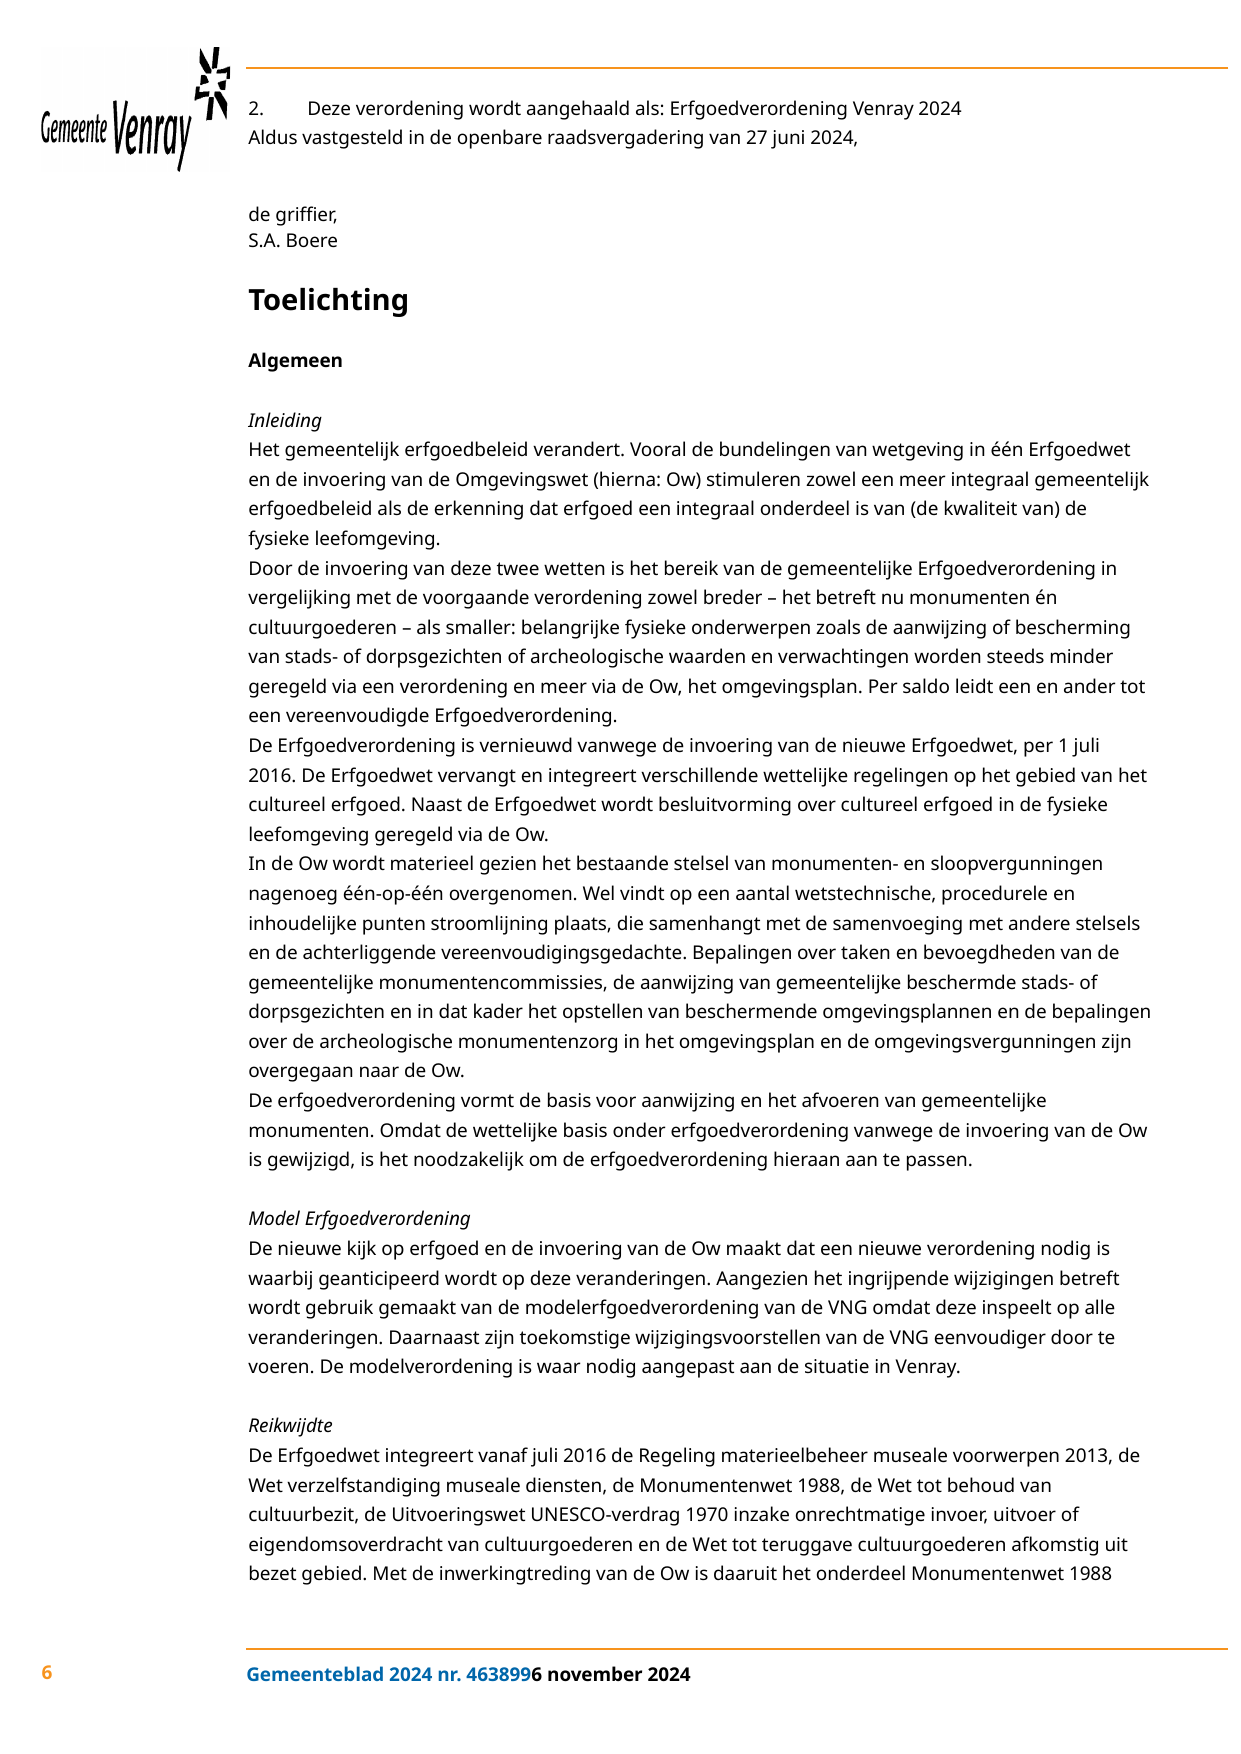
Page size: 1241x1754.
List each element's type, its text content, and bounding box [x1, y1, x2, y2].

text de griffier, [248, 202, 1152, 227]
text Reikwijdte [248, 1413, 1152, 1438]
text Inleiding [248, 407, 1152, 432]
text De erfgoedverordening vormt de basis voor aanwijzing en het afvoeren van gemeentelijke monumenten. Omdat de wettelijke basis onder erfgoedverordening vanwege de invoering van de Ow is gewijzigd, is het noodzakelijk om de erfgoedverordening hieraan aan te passen. [248, 1087, 1152, 1172]
text Model Erfgoedverordening [248, 1206, 1152, 1231]
text Algemeen [248, 348, 1152, 373]
text De Erfgoedwet integreert vanaf juli 2016 de Regeling materieelbeheer museale voorwerpen 2013, de Wet verzelfstandiging museale diensten, de Monumentenwet 1988, de Wet tot behoud van cultuurbezit, de Uitvoeringswet UNESCO-verdrag 1970 inzake onrechtmatige invoer, uitvoer of eigendomsoverdracht van cultuurgoederen en de Wet tot teruggave cultuurgoederen afkomstig uit bezet gebied. Met de inwerkingtreding van de Ow is daaruit het onderdeel Monumentenwet 1988 [248, 1442, 1152, 1586]
text Aldus vastgesteld in de openbare raadsvergadering van 27 juni 2024, [248, 124, 1152, 150]
text Toelichting [248, 279, 1152, 318]
text De Erfgoedverordening is vernieuwd vanwege de invoering van de nieuwe Erfgoedwet, per 1 juli 2016. De Erfgoedwet vervangt en integreert verschillende wettelijke regelingen op het gebied van het cultureel erfgoed. Naast de Erfgoedwet wordt besluitvorming over cultureel erfgoed in de fysieke leefomgeving geregeld via de Ow. [248, 732, 1152, 847]
text Het gemeentelijk erfgoedbeleid verandert. Vooral de bundelingen van wetgeving in één Erfgoedwet en de invoering van de Omgevingswet (hierna: Ow) stimuleren zowel een meer integraal gemeentelijk erfgoedbeleid als de erkenning dat erfgoed een integraal onderdeel is van (de kwaliteit van) de fysieke leefomgeving. [248, 436, 1152, 551]
text De nieuwe kijk op erfgoed en de invoering van de Ow maakt dat een nieuwe verordening nodig is waarbij geanticipeerd wordt op deze veranderingen. Aangezien het ingrijpende wijzigingen betreft wordt gebruik gemaakt van de modelerfgoedverordening van de VNG omdat deze inspeelt op alle veranderingen. Daarnaast zijn toekomstige wijzigingsvoorstellen van de VNG eenvoudiger door te voeren. De modelverordening is waar nodig aangepast aan de situatie in Venray. [248, 1235, 1152, 1379]
text In de Ow wordt materieel gezien het bestaande stelsel van monumenten- en sloopvergunningen nagenoeg één-op-één overgenomen. Wel vindt op een aantal wetstechnische, procedurele en inhoudelijke punten stroomlijning plaats, die samenhangt met de samenvoeging met andere stelsels en de achterliggende vereenvoudigingsgedachte. Bepalingen over taken en bevoegdheden van de gemeentelijke monumentencommissies, de aanwijzing van gemeentelijke beschermde stads- of dorpsgezichten en in dat kader het opstellen van beschermende omgevingsplannen en de bepalingen over de archeologische monumentenzorg in het omgevingsplan en de omgevingsvergunningen zijn overgegaan naar de Ow. [248, 851, 1152, 1083]
list Deze verordening wordt aangehaald als: Erfgoedverordening Venray 2024 [248, 95, 1152, 121]
text Door de invoering van deze twee wetten is het bereik van de gemeentelijke Erfgoedverordening in vergelijking met de voorgaande verordening zowel breder – het betreft nu monumenten én cultuurgoederen – als smaller: belangrijke fysieke onderwerpen zoals de aanwijzing of bescherming van stads- of dorpsgezichten of archeologische waarden en verwachtingen worden steeds minder geregeld via een verordening en meer via de Ow, het omgevingsplan. Per saldo leidt een en ander tot een vereenvoudigde Erfgoedverordening. [248, 555, 1152, 728]
text S.A. Boere [248, 227, 1152, 253]
picture [41, 47, 231, 172]
